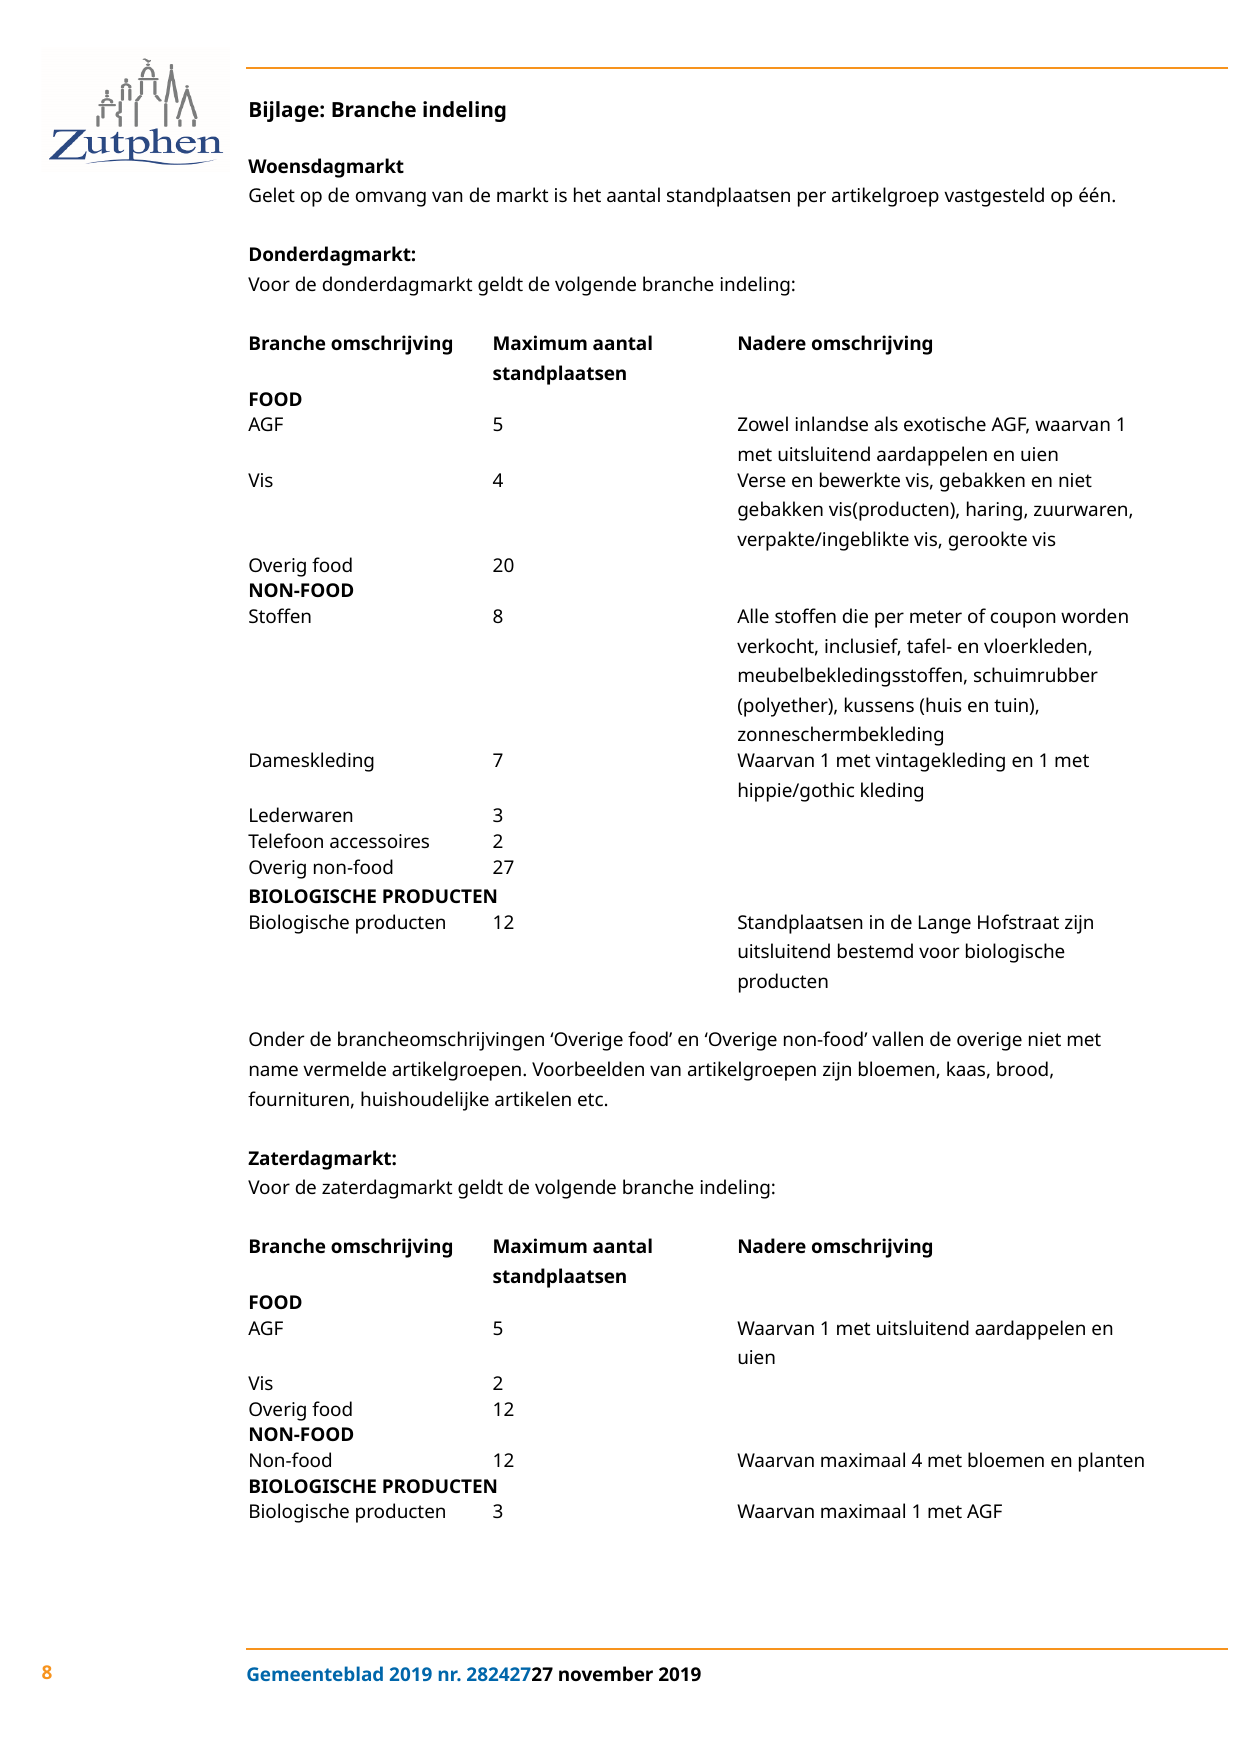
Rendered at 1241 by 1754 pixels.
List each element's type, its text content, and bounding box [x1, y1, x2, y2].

table_header BIOLOGISCHE PRODUCTEN [248, 883, 1152, 909]
table_cell [737, 803, 1152, 828]
table_header Maximum aantal standplaatsen [493, 1234, 737, 1289]
table_cell [737, 552, 1152, 577]
table_cell AGF [248, 412, 492, 467]
text Voor de zaterdagmarkt geldt de volgende branche indeling: [248, 1174, 1152, 1200]
table_cell BIOLOGISCHE PRODUCTEN [248, 1473, 1152, 1499]
table_cell Waarvan 1 met vintagekleding en 1 met hippie/gothic kleding [737, 747, 1152, 803]
table_cell Waarvan 1 met uitsluitend aardappelen en uien [737, 1315, 1152, 1370]
table_cell Telefoon accessoires [248, 828, 492, 854]
table_cell [737, 828, 1152, 854]
table_cell 5 [493, 1315, 737, 1370]
text Voor de donderdagmarkt geldt de volgende branche indeling: [248, 271, 1152, 297]
table_cell FOOD [248, 1289, 1152, 1315]
table_header Branche omschrijving [248, 331, 492, 386]
table_cell Vis [248, 1370, 492, 1396]
text Woensdagmarkt [248, 153, 1152, 179]
table_cell [737, 854, 1152, 880]
table_cell 8 [493, 603, 737, 747]
table_cell 2 [493, 828, 737, 854]
table_cell 27 [493, 854, 737, 880]
table_cell Biologische producten [248, 909, 492, 994]
picture [41, 47, 231, 172]
text Gelet op de omvang van de markt is het aantal standplaatsen per artikelgroep vastgesteld op één. [248, 182, 1152, 208]
table_cell Overig non-food [248, 854, 492, 880]
table_cell Alle stoffen die per meter of coupon worden verkocht, inclusief, tafel- en vloerkleden, meubelbekledingsstoffen, schuimrubber (polyether), kussens (huis en tuin), zonneschermbekleding [737, 603, 1152, 747]
table_cell Stoffen [248, 603, 492, 747]
table_cell 12 [493, 909, 737, 994]
table_cell FOOD [248, 386, 1152, 412]
table_cell Zowel inlandse als exotische AGF, waarvan 1 met uitsluitend aardappelen en uien [737, 412, 1152, 467]
table_cell [737, 1396, 1152, 1422]
table_cell Biologische producten [248, 1499, 492, 1524]
table_cell 2 [493, 1370, 737, 1396]
table_header Maximum aantal standplaatsen [493, 331, 737, 386]
table_cell Lederwaren [248, 803, 492, 828]
table_cell 4 [493, 467, 737, 552]
table_header Nadere omschrijving [737, 331, 1152, 386]
table_cell Standplaatsen in de Lange Hofstraat zijn uitsluitend bestemd voor biologische producten [737, 909, 1152, 994]
table_cell Non-food [248, 1447, 492, 1473]
table_cell 12 [493, 1447, 737, 1473]
table_cell Verse en bewerkte vis, gebakken en niet gebakken vis(producten), haring, zuurwaren, verpakte/ingeblikte vis, gerookte vis [737, 467, 1152, 552]
text Donderdagmarkt: [248, 242, 1152, 267]
table_cell 3 [493, 1499, 737, 1524]
table_cell AGF [248, 1315, 492, 1370]
table_header Nadere omschrijving [737, 1234, 1152, 1289]
text Bijlage: Branche indeling [248, 95, 1152, 123]
table_cell Overig food [248, 1396, 492, 1422]
text Onder de brancheomschrijvingen ‘Overige food’ en ‘Overige non-food’ vallen de overige niet met name vermelde artikelgroepen. Voorbeelden van artikelgroepen zijn bloemen, kaas, brood, fournituren, huishoudelijke artikelen etc. [248, 1027, 1152, 1111]
table_cell 20 [493, 552, 737, 577]
table_cell Waarvan maximaal 1 met AGF [737, 1499, 1152, 1524]
table_cell 5 [493, 412, 737, 467]
table_cell Waarvan maximaal 4 met bloemen en planten [737, 1447, 1152, 1473]
table_cell 3 [493, 803, 737, 828]
table_cell NON-FOOD [248, 1422, 1152, 1447]
table_cell Dameskleding [248, 747, 492, 803]
table_cell [737, 1370, 1152, 1396]
table_cell Vis [248, 467, 492, 552]
table_cell Overig food [248, 552, 492, 577]
table_cell 7 [493, 747, 737, 803]
table_cell 12 [493, 1396, 737, 1422]
table_header Branche omschrijving [248, 1234, 492, 1289]
text Zaterdagmarkt: [248, 1145, 1152, 1171]
table_cell NON-FOOD [248, 578, 1152, 603]
